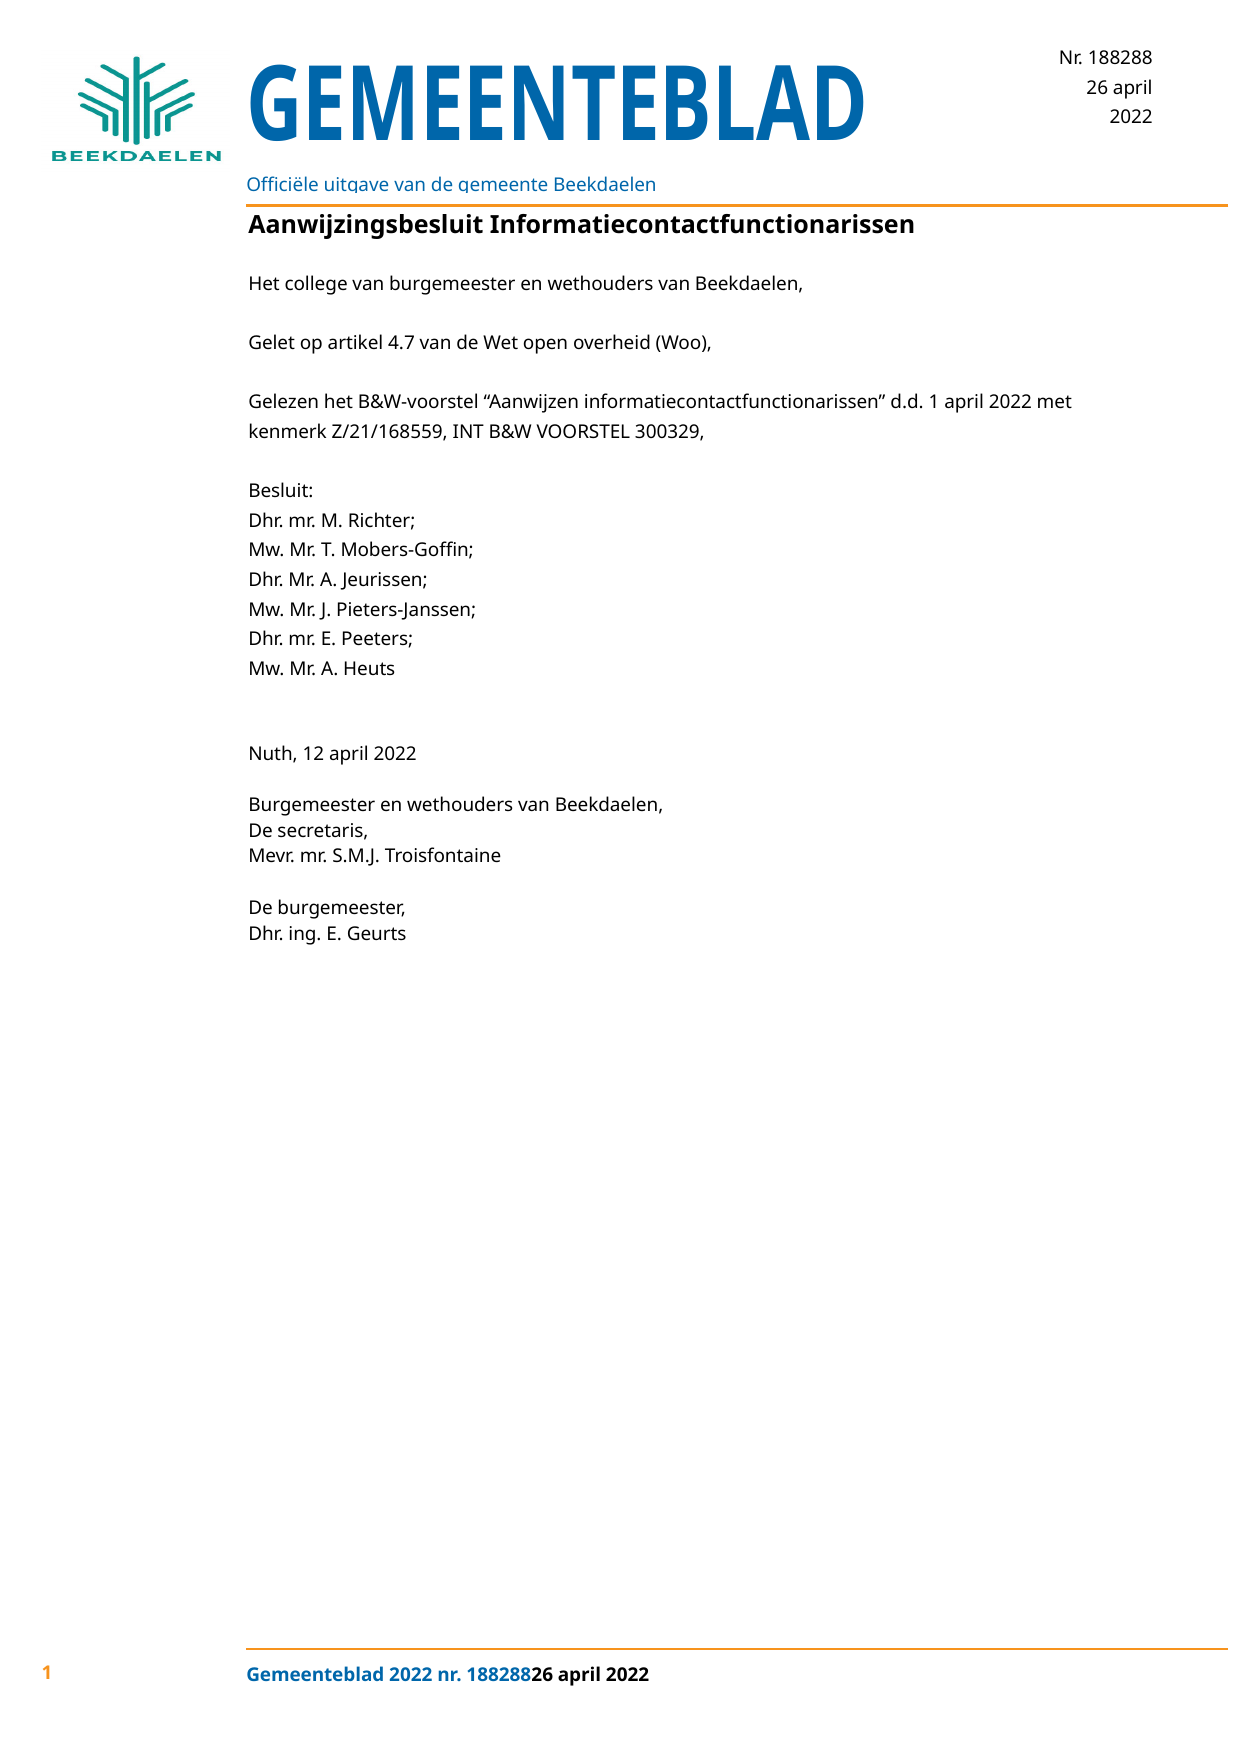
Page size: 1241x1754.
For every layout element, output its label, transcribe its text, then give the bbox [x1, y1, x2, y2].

text Gelezen het B&W-voorstel “Aanwijzen informatiecontactfunctionarissen” d.d. 1 april 2022 met kenmerk Z/21/168559, INT B&W VOORSTEL 300329, [248, 389, 1152, 444]
text Nuth, 12 april 2022 [248, 740, 1152, 766]
text Dhr. mr. M. Richter; [248, 507, 1152, 533]
text Dhr. mr. E. Peeters; [248, 625, 1152, 651]
text De burgemeester, [248, 894, 1152, 920]
text Dhr. ing. E. Geurts [248, 920, 1152, 946]
text De secretaris, [248, 817, 1152, 843]
text Gelet op artikel 4.7 van de Wet open overheid (Woo), [248, 329, 1152, 355]
text Mw. Mr. T. Mobers-Goffin; [248, 537, 1152, 562]
text Mw. Mr. J. Pieters-Janssen; [248, 596, 1152, 621]
text Besluit: [248, 477, 1152, 503]
text Dhr. Mr. A. Jeurissen; [248, 566, 1152, 592]
text Mevr. mr. S.M.J. Troisfontaine [248, 843, 1152, 868]
text Het college van burgemeester en wethouders van Beekdaelen, [248, 270, 1152, 296]
picture [41, 47, 231, 172]
text Aanwijzingsbesluit Informatiecontactfunctionarissen [248, 207, 1152, 241]
text Burgemeester en wethouders van Beekdaelen, [248, 791, 1152, 817]
text Mw. Mr. A. Heuts [248, 655, 1152, 681]
